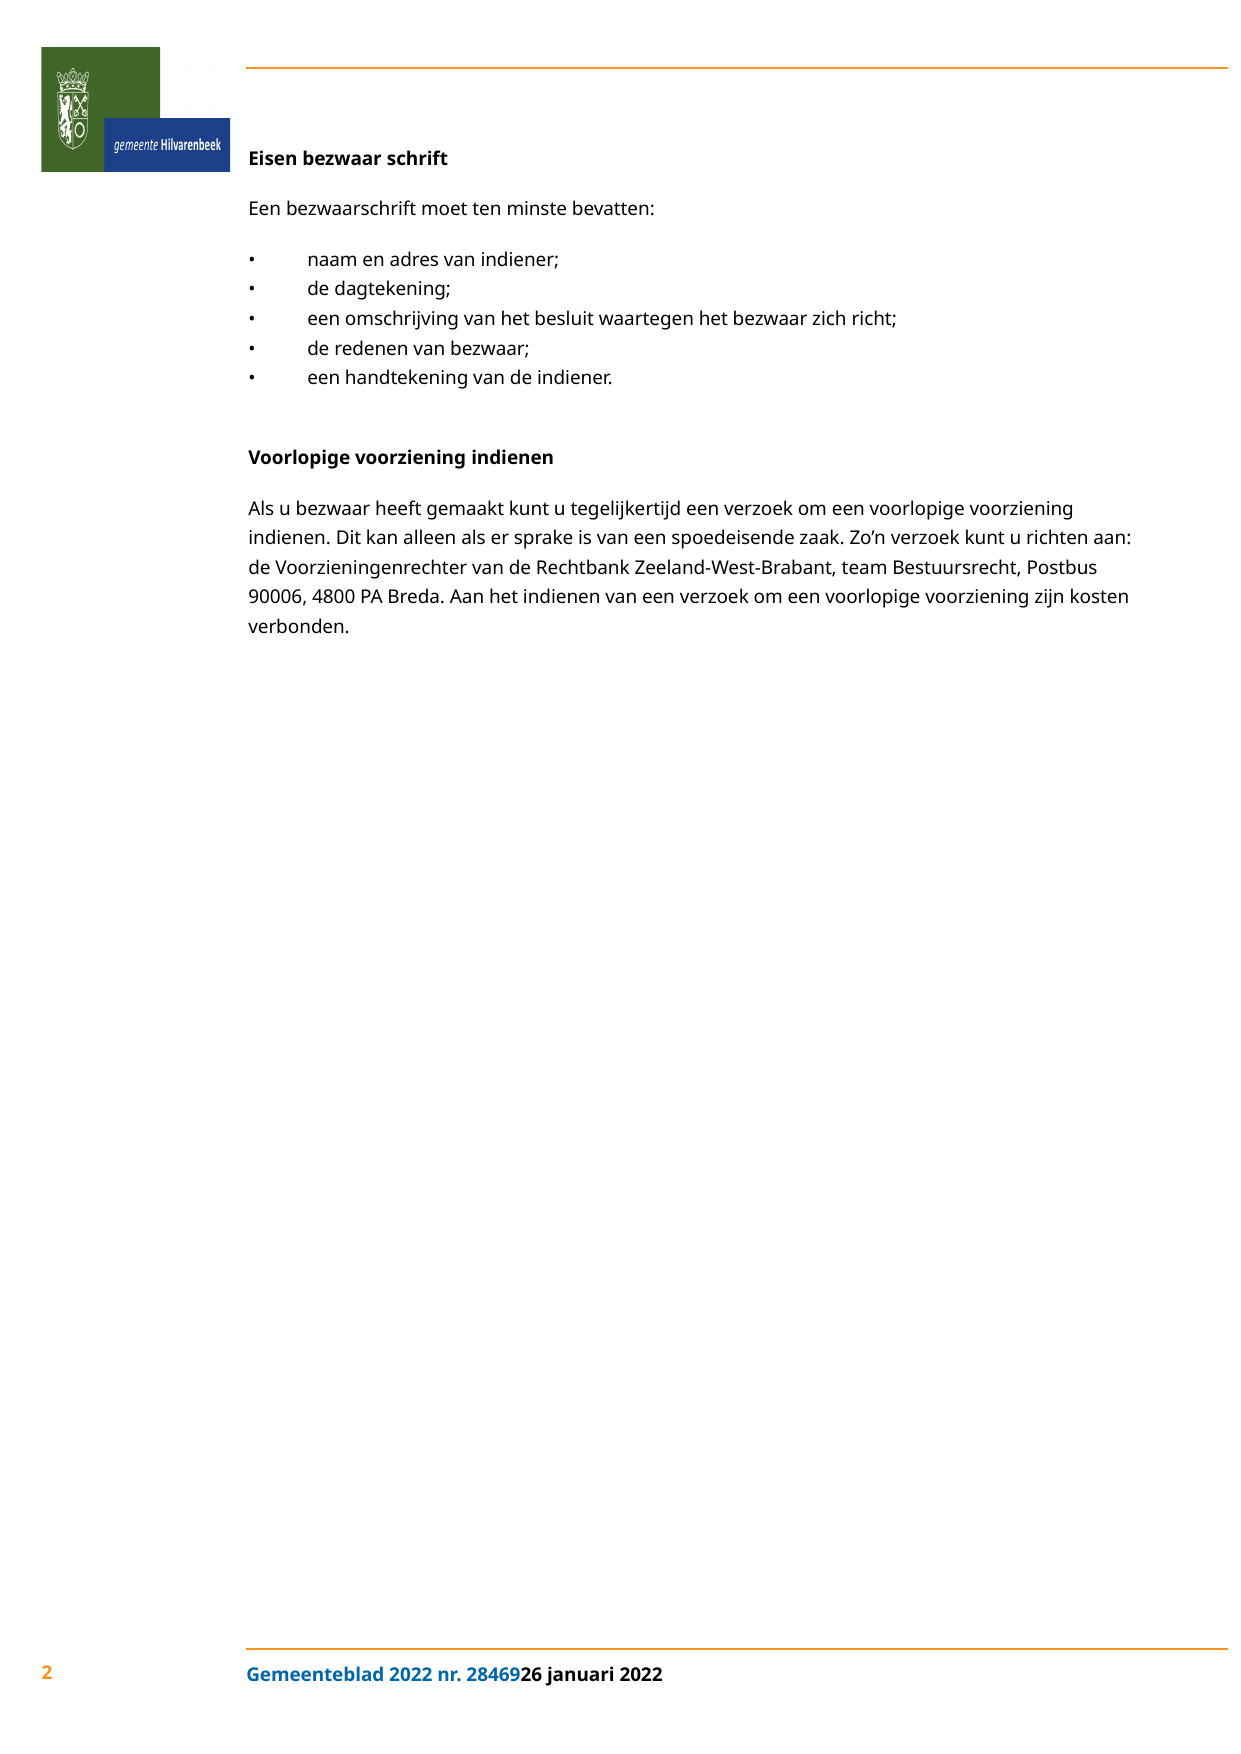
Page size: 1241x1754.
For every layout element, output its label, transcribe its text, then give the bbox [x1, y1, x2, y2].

text Voorlopige voorziening indienen [248, 444, 1152, 470]
list een handtekening van de indiener. [248, 364, 1152, 390]
list de dagtekening; [248, 276, 1152, 301]
list de redenen van bezwaar; [248, 335, 1152, 361]
text Eisen bezwaar schrift [248, 145, 1152, 171]
list een omschrijving van het besluit waartegen het bezwaar zich richt; [248, 305, 1152, 331]
picture [41, 47, 231, 172]
text Als u bezwaar heeft gemaakt kunt u tegelijkertijd een verzoek om een voorlopige voorziening indienen. Dit kan alleen als er sprake is van een spoedeisende zaak. Zo’n verzoek kunt u richten aan: de Voorzieningenrechter van de Rechtbank Zeeland-West-Brabant, team Bestuursrecht, Postbus 90006, 4800 PA Breda. Aan het indienen van een verzoek om een voorlopige voorziening zijn kosten verbonden. [248, 495, 1152, 639]
list naam en adres van indiener; [248, 246, 1152, 272]
text Een bezwaarschrift moet ten minste bevatten: [248, 196, 1152, 221]
